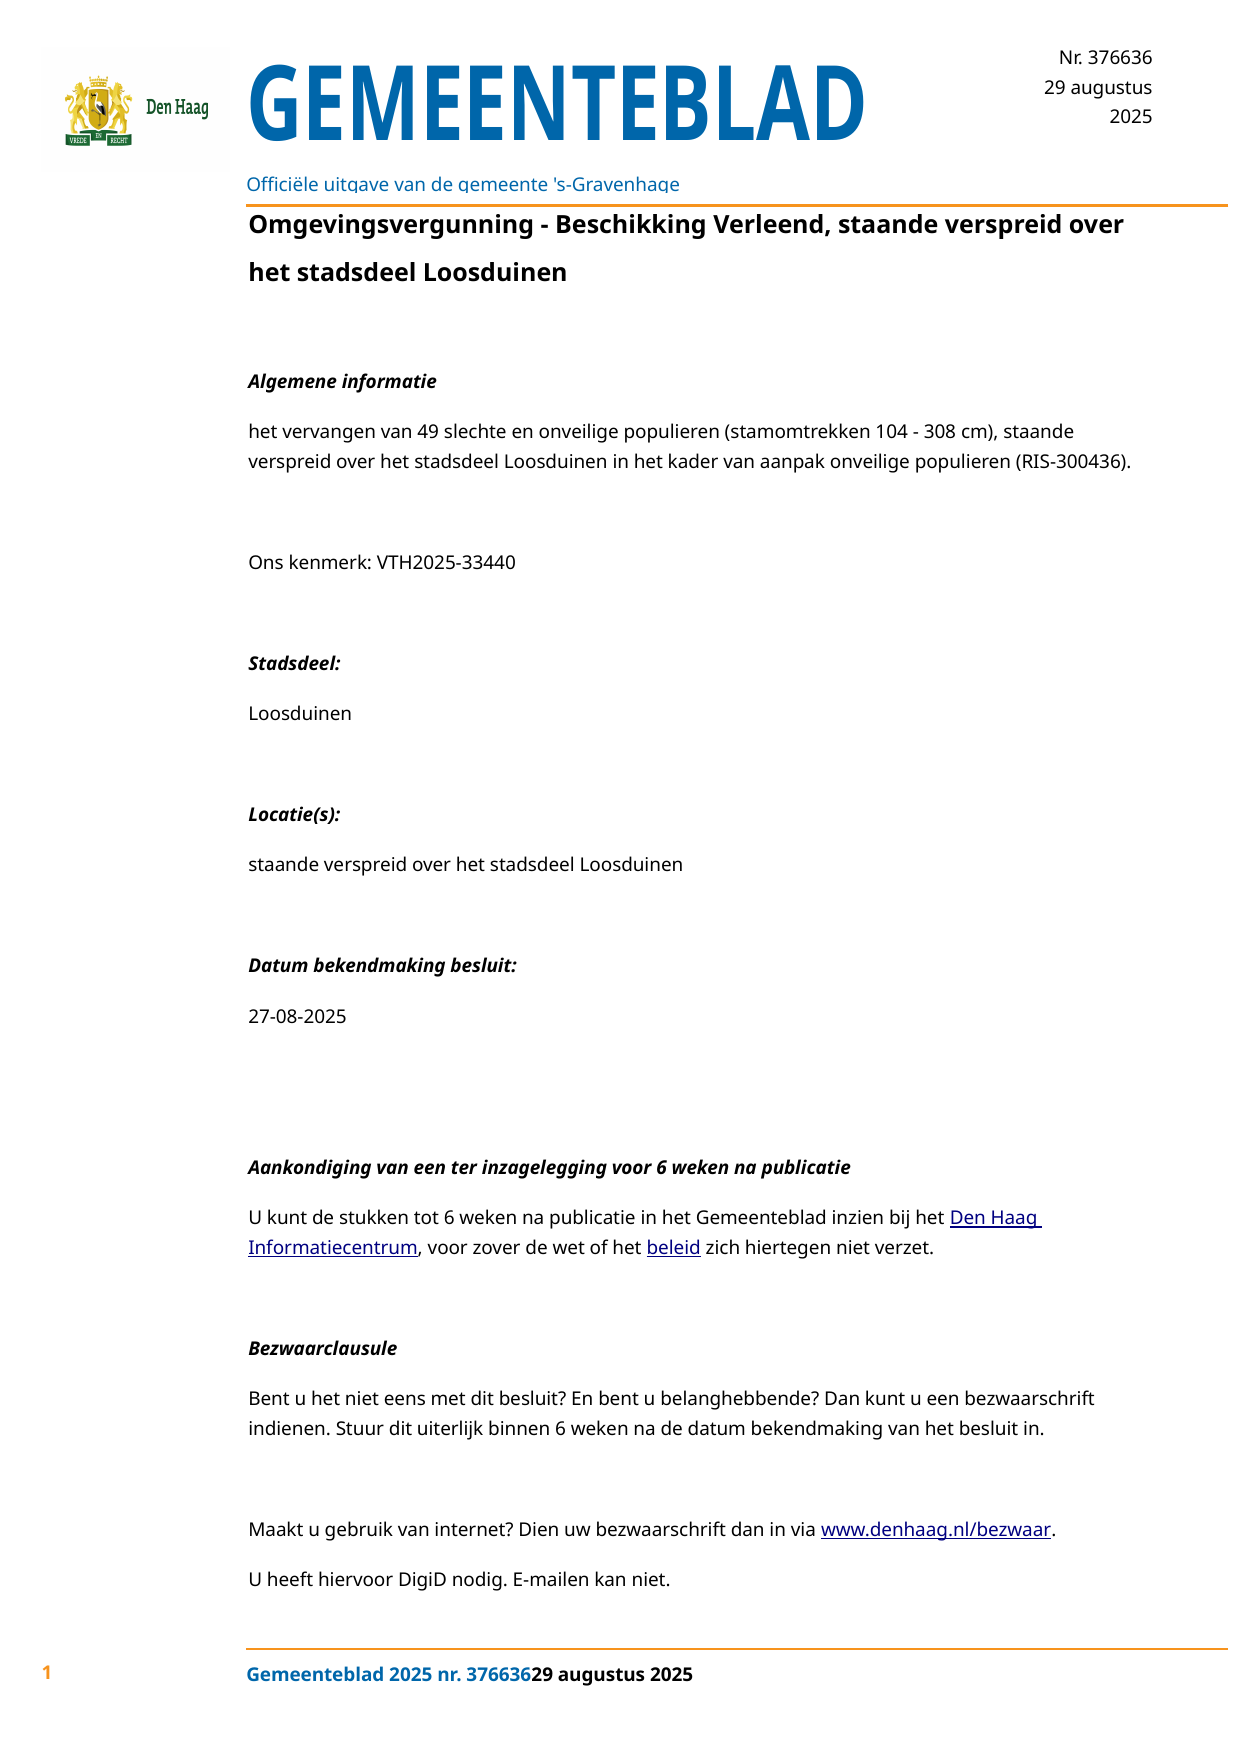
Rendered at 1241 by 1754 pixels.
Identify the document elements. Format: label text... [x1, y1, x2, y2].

text Datum bekendmaking besluit: [248, 952, 1152, 978]
text Loosduinen [248, 700, 1152, 726]
text Omgevingsvergunning - Beschikking Verleend, staande verspreid over het stadsdeel Loosduinen [248, 207, 1152, 288]
text U kunt de stukken tot 6 weken na publicatie in het Gemeenteblad inzien bij het Den Haag Informatiecentrum, voor zover de wet of het beleid zich hiertegen niet verzet. [248, 1204, 1152, 1260]
text Locatie(s): [248, 801, 1152, 827]
text staande verspreid over het stadsdeel Loosduinen [248, 852, 1152, 877]
text Aankondiging van een ter inzagelegging voor 6 weken na publicatie [248, 1154, 1152, 1180]
text 27-08-2025 [248, 1003, 1152, 1029]
text het vervangen van 49 slechte en onveilige populieren (stamomtrekken 104 - 308 cm), staande verspreid over het stadsdeel Loosduinen in het kader van aanpak onveilige populieren (RIS-300436). [248, 419, 1152, 474]
text U heeft hiervoor DigiD nodig. E-mailen kan niet. [248, 1566, 1152, 1592]
text Algemene informatie [248, 368, 1152, 394]
text Bent u het niet eens met dit besluit? En bent u belanghebbende? Dan kunt u een bezwaarschrift indienen. Stuur dit uiterlijk binnen 6 weken na de datum bekendmaking van het besluit in. [248, 1385, 1152, 1441]
text Stadsdeel: [248, 650, 1152, 676]
text Maakt u gebruik van internet? Dien uw bezwaarschrift dan in via www.denhaag.nl/bezwaar. [248, 1516, 1152, 1542]
text Ons kenmerk: VTH2025-33440 [248, 549, 1152, 575]
text Bezwaarclausule [248, 1335, 1152, 1361]
picture [41, 47, 231, 172]
